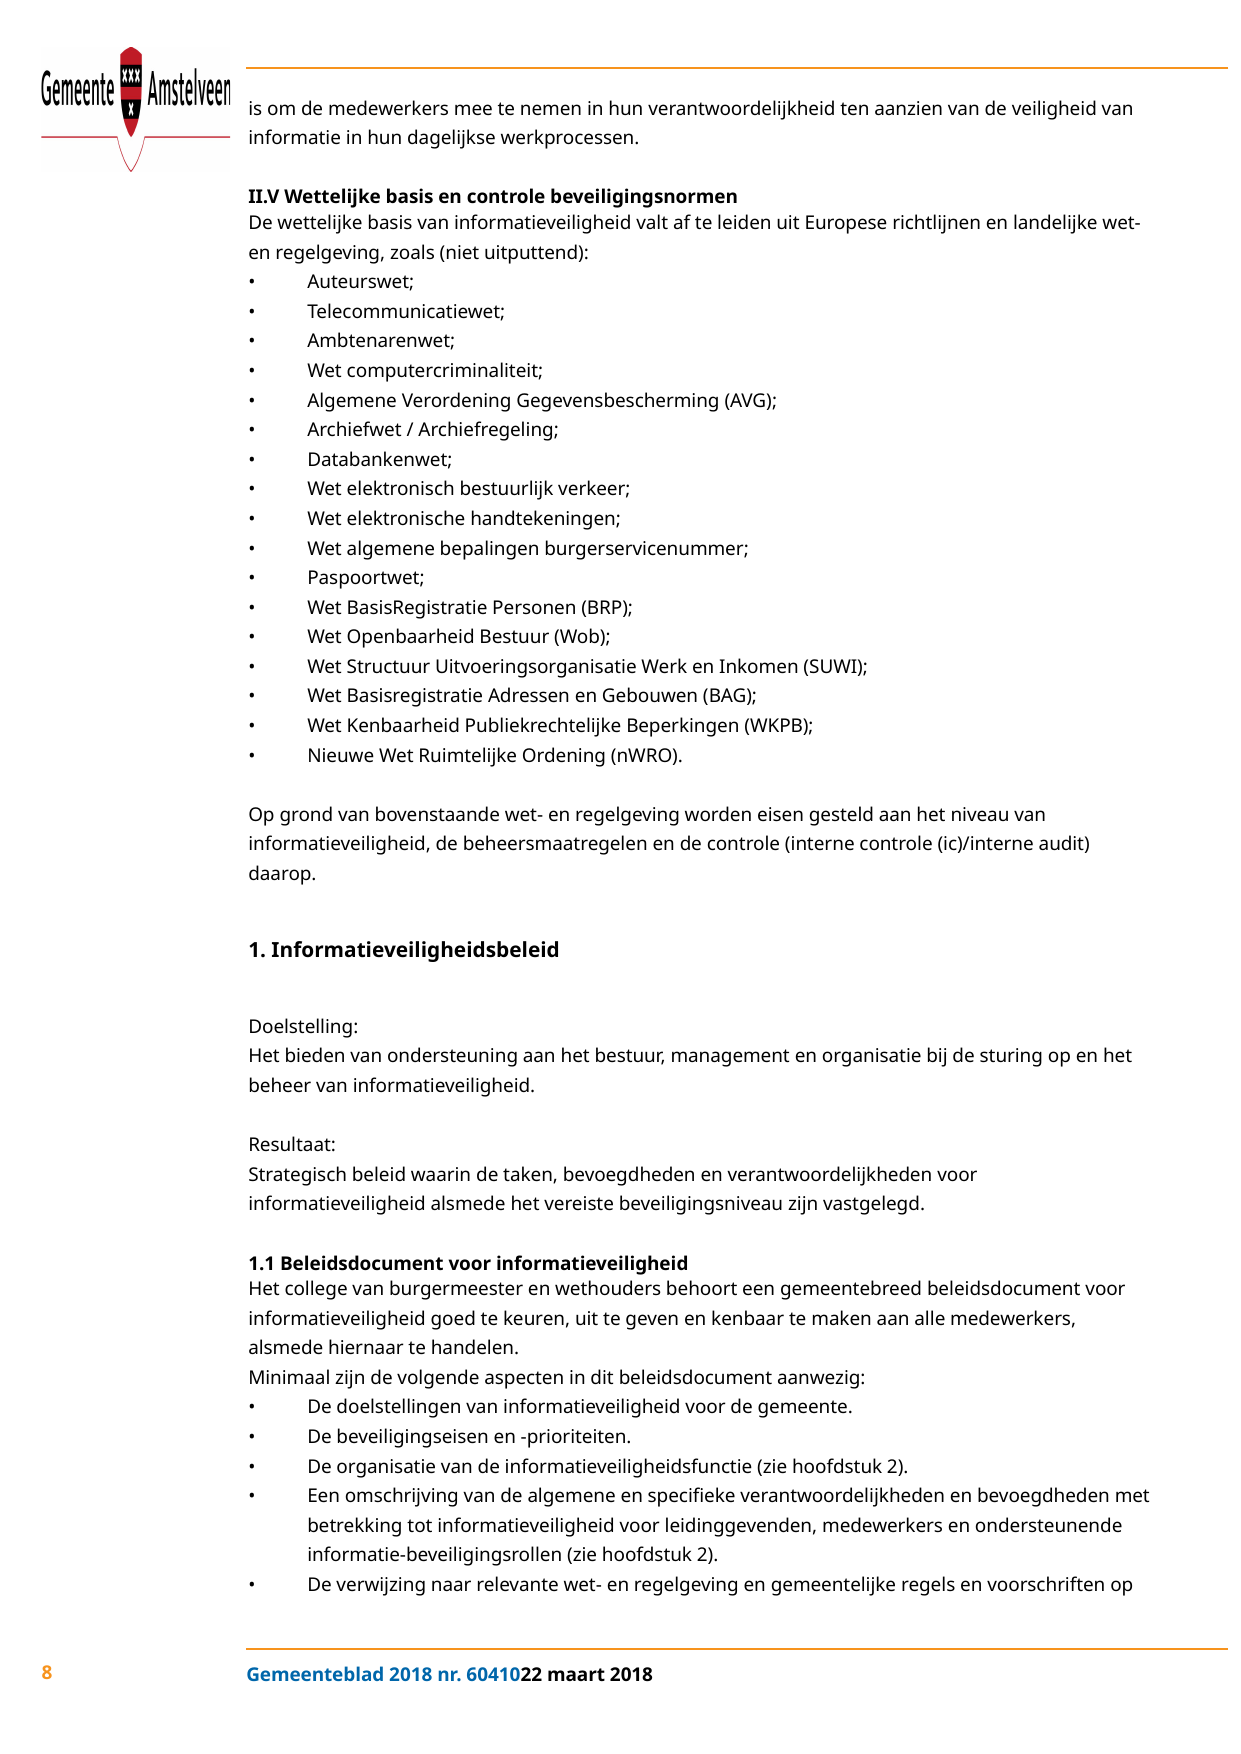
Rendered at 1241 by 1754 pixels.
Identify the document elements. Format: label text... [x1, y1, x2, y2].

list Wet computercriminaliteit; [248, 357, 1152, 383]
list Wet algemene bepalingen burgerservicenummer; [248, 535, 1152, 560]
text Op grond van bovenstaande wet- en regelgeving worden eisen gesteld aan het niveau van informatieveiligheid, de beheersmaatregelen en de controle (interne controle (ic)/interne audit) daarop. [248, 801, 1152, 886]
text 1. Informatieveiligheidsbeleid [248, 935, 1152, 964]
text Het college van burgermeester en wethouders behoort een gemeentebreed beleidsdocument voor informatieveiligheid goed te keuren, uit te geven en kenbaar te maken aan alle medewerkers, alsmede hiernaar te handelen. [248, 1275, 1152, 1360]
list Wet elektronische handtekeningen; [248, 505, 1152, 531]
list Wet Basisregistratie Adressen en Gebouwen (BAG); [248, 683, 1152, 708]
list De beveiligingseisen en -prioriteiten. [248, 1423, 1152, 1449]
list Paspoortwet; [248, 564, 1152, 590]
picture [41, 47, 231, 172]
text Strategisch beleid waarin de taken, bevoegdheden en verantwoordelijkheden voor informatieveiligheid alsmede het vereiste beveiligingsniveau zijn vastgelegd. [248, 1161, 1152, 1216]
list Een omschrijving van de algemene en specifieke verantwoordelijkheden en bevoegdheden met betrekking tot informatieveiligheid voor leidinggevenden, medewerkers en ondersteunende informatie-beveiligingsrollen (zie hoofdstuk 2). [248, 1482, 1152, 1567]
list Wet elektronisch bestuurlijk verkeer; [248, 476, 1152, 501]
text is om de medewerkers mee te nemen in hun verantwoordelijkheid ten aanzien van de veiligheid van informatie in hun dagelijkse werkprocessen. [248, 95, 1152, 150]
text Minimaal zijn de volgende aspecten in dit beleidsdocument aanwezig: [248, 1364, 1152, 1390]
text Doelstelling: [248, 1013, 1152, 1039]
list Databankenwet; [248, 446, 1152, 472]
list Wet BasisRegistratie Personen (BRP); [248, 594, 1152, 619]
text II.V Wettelijke basis en controle beveiligingsnormen [248, 183, 1152, 209]
list Archiefwet / Archiefregeling; [248, 416, 1152, 442]
list Wet Kenbaarheid Publiekrechtelijke Beperkingen (WKPB); [248, 712, 1152, 738]
list Wet Structuur Uitvoeringsorganisatie Werk en Inkomen (SUWI); [248, 653, 1152, 679]
list De doelstellingen van informatieveiligheid voor de gemeente. [248, 1394, 1152, 1419]
list Algemene Verordening Gegevensbescherming (AVG); [248, 387, 1152, 412]
list Auteurswet; [248, 268, 1152, 294]
text Het bieden van ondersteuning aan het bestuur, management en organisatie bij de sturing op en het beheer van informatieveiligheid. [248, 1043, 1152, 1098]
list Nieuwe Wet Ruimtelijke Ordening (nWRO). [248, 742, 1152, 767]
text De wettelijke basis van informatieveiligheid valt af te leiden uit Europese richtlijnen en landelijke wet- en regelgeving, zoals (niet uitputtend): [248, 209, 1152, 264]
text 1.1 Beleidsdocument voor informatieveiligheid [248, 1250, 1152, 1275]
list Telecommunicatiewet; [248, 298, 1152, 324]
list De organisatie van de informatieveiligheidsfunctie (zie hoofdstuk 2). [248, 1453, 1152, 1479]
list Wet Openbaarheid Bestuur (Wob); [248, 623, 1152, 649]
list Ambtenarenwet; [248, 328, 1152, 353]
text Resultaat: [248, 1131, 1152, 1157]
list De verwijzing naar relevante wet- en regelgeving en gemeentelijke regels en voorschriften op [248, 1571, 1152, 1597]
